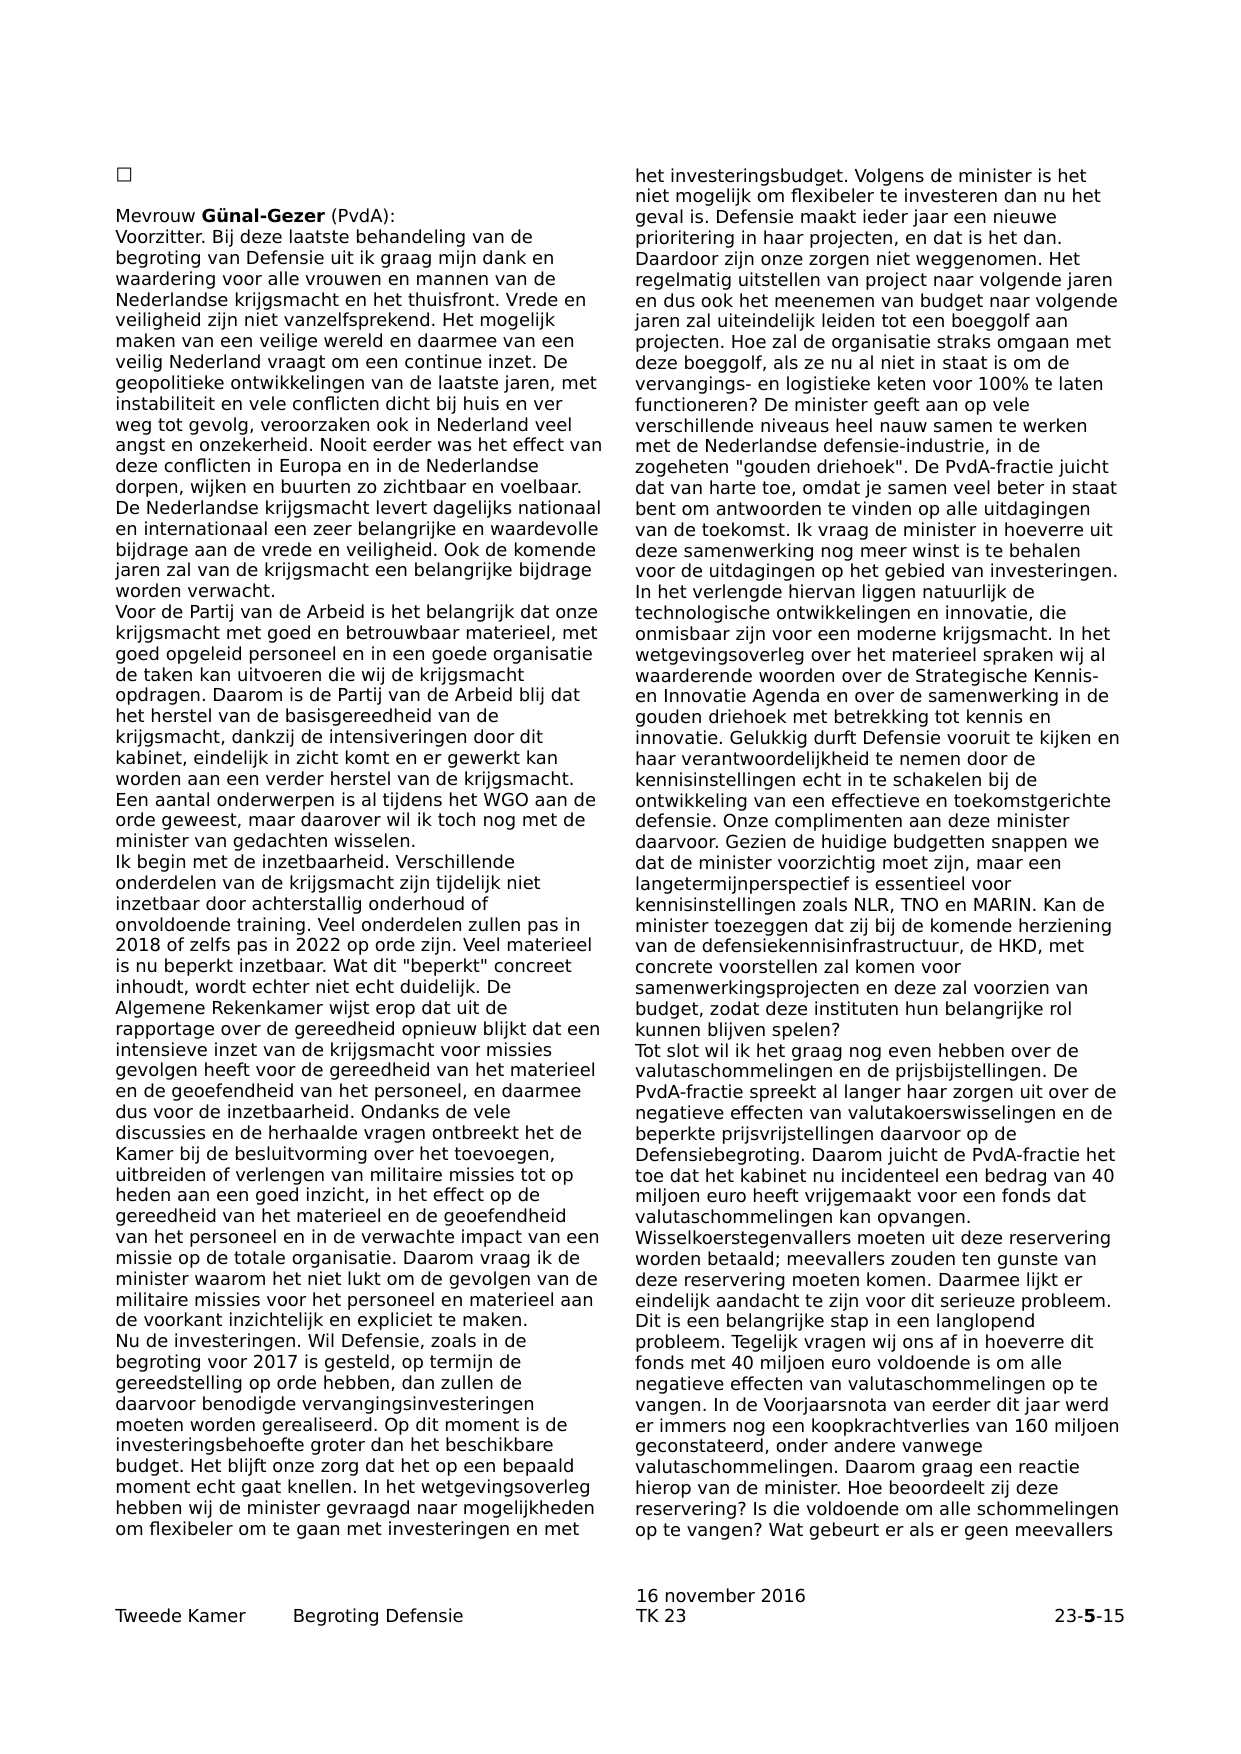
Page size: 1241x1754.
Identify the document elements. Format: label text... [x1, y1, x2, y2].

text Voor de Partij van de Arbeid is het belangrijk dat onze krijgsmacht met goed en betrouwbaar materieel, met goed opgeleid personeel en in een goede organisatie de taken kan uitvoeren die wij de krijgsmacht opdragen. Daarom is de Partij van de Arbeid blij dat het herstel van de basisgereedheid van de krijgsmacht, dankzij de intensiveringen door dit kabinet, eindelijk in zicht komt en er gewerkt kan worden aan een verder herstel van de krijgsmacht. [115, 602, 605, 789]
text Voorzitter. Bij deze laatste behandeling van de begroting van Defensie uit ik graag mijn dank en waardering voor alle vrouwen en mannen van de Nederlandse krijgsmacht en het thuisfront. Vrede en veiligheid zijn niet vanzelfsprekend. Het mogelijk maken van een veilige wereld en daarmee van een veilig Nederland vraagt om een continue inzet. De geopolitieke ontwikkelingen van de laatste jaren, met instabiliteit en vele conflicten dicht bij huis en ver weg tot gevolg, veroorzaken ook in Nederland veel angst en onzekerheid. Nooit eerder was het effect van deze conflicten in Europa en in de Nederlandse dorpen, wijken en buurten zo zichtbaar en voelbaar. De Nederlandse krijgsmacht levert dagelijks nationaal en internationaal een zeer belangrijke en waardevolle bijdrage aan de vrede en veiligheid. Ook de komende jaren zal van de krijgsmacht een belangrijke bijdrage worden verwacht. [115, 227, 605, 602]
text In het verlengde hiervan liggen natuurlijk de technologische ontwikkelingen en innovatie, die onmisbaar zijn voor een moderne krijgsmacht. In het wetgevingsoverleg over het materieel spraken wij al waarderende woorden over de Strategische Kennis- en Innovatie Agenda en over de samenwerking in de gouden driehoek met betrekking tot kennis en innovatie. Gelukkig durft Defensie vooruit te kijken en haar verantwoordelijkheid te nemen door de kennisinstellingen echt in te schakelen bij de ontwikkeling van een effectieve en toekomstgerichte defensie. Onze complimenten aan deze minister daarvoor. Gezien de huidige budgetten snappen we dat de minister voorzichtig moet zijn, maar een langetermijnperspectief is essentieel voor kennisinstellingen zoals NLR, TNO en MARIN. Kan de minister toezeggen dat zij bij de komende herziening van de defensiekennisinfrastructuur, de HKD, met concrete voorstellen zal komen voor samenwerkingsprojecten en deze zal voorzien van budget, zodat deze instituten hun belangrijke rol kunnen blijven spelen? [635, 582, 1125, 1040]
text Een aantal onderwerpen is al tijdens het WGO aan de orde geweest, maar daarover wil ik toch nog met de minister van gedachten wisselen. [115, 789, 605, 852]
text Tot slot wil ik het graag nog even hebben over de valutaschommelingen en de prijsbijstellingen. De PvdA-fractie spreekt al langer haar zorgen uit over de negatieve effecten van valutakoerswisselingen en de beperkte prijsvrijstellingen daarvoor op de Defensiebegroting. Daarom juicht de PvdA-fractie het toe dat het kabinet nu incidenteel een bedrag van 40 miljoen euro heeft vrijgemaakt voor een fonds dat valutaschommelingen kan opvangen. Wisselkoerstegenvallers moeten uit deze reservering worden betaald; meevallers zouden ten gunste van deze reservering moeten komen. Daarmee lijkt er eindelijk aandacht te zijn voor dit serieuze probleem. Dit is een belangrijke stap in een langlopend probleem. Tegelijk vragen wij ons af in hoeverre dit fonds met 40 miljoen euro voldoende is om alle negatieve effecten van valutaschommelingen op te vangen. In de Voorjaarsnota van eerder dit jaar werd er immers nog een koopkrachtverlies van 160 miljoen geconstateerd, onder andere vanwege valutaschommelingen. Daarom graag een reactie hierop van de minister. Hoe beoordeelt zij deze reservering? Is die voldoende om alle schommelingen op te vangen? Wat gebeurt er als er geen meevallers [635, 1040, 1125, 1540]
text het investeringsbudget. Volgens de minister is het niet mogelijk om flexibeler te investeren dan nu het geval is. Defensie maakt ieder jaar een nieuwe prioritering in haar projecten, en dat is het dan. Daardoor zijn onze zorgen niet weggenomen. Het regelmatig uitstellen van project naar volgende jaren en dus ook het meenemen van budget naar volgende jaren zal uiteindelijk leiden tot een boeggolf aan projecten. Hoe zal de organisatie straks omgaan met deze boeggolf, als ze nu al niet in staat is om de vervangings- en logistieke keten voor 100% te laten functioneren? De minister geeft aan op vele verschillende niveaus heel nauw samen te werken met de Nederlandse defensie-industrie, in de zogeheten "gouden driehoek". De PvdA-fractie juicht dat van harte toe, omdat je samen veel beter in staat bent om antwoorden te vinden op alle uitdagingen van de toekomst. Ik vraag de minister in hoeverre uit deze samenwerking nog meer winst is te behalen voor de uitdagingen op het gebied van investeringen. [635, 165, 1125, 582]
text Nu de investeringen. Wil Defensie, zoals in de begroting voor 2017 is gesteld, op termijn de gereedstelling op orde hebben, dan zullen de daarvoor benodigde vervangingsinvesteringen moeten worden gerealiseerd. Op dit moment is de investeringsbehoefte groter dan het beschikbare budget. Het blijft onze zorg dat het op een bepaald moment echt gaat knellen. In het wetgevingsoverleg hebben wij de minister gevraagd naar mogelijkheden om flexibeler om te gaan met investeringen en met [115, 1331, 605, 1539]
text ⬜ [115, 165, 605, 186]
text Mevrouw Günal-Gezer (PvdA): [115, 206, 605, 227]
text Ik begin met de inzetbaarheid. Verschillende onderdelen van de krijgsmacht zijn tijdelijk niet inzetbaar door achterstallig onderhoud of onvoldoende training. Veel onderdelen zullen pas in 2018 of zelfs pas in 2022 op orde zijn. Veel materieel is nu beperkt inzetbaar. Wat dit "beperkt" concreet inhoudt, wordt echter niet echt duidelijk. De Algemene Rekenkamer wijst erop dat uit de rapportage over de gereedheid opnieuw blijkt dat een intensieve inzet van de krijgsmacht voor missies gevolgen heeft voor de gereedheid van het materieel en de geoefendheid van het personeel, en daarmee dus voor de inzetbaarheid. Ondanks de vele discussies en de herhaalde vragen ontbreekt het de Kamer bij de besluitvorming over het toevoegen, uitbreiden of verlengen van militaire missies tot op heden aan een goed inzicht, in het effect op de gereedheid van het materieel en de geoefendheid van het personeel en in de verwachte impact van een missie op de totale organisatie. Daarom vraag ik de minister waarom het niet lukt om de gevolgen van de militaire missies voor het personeel en materieel aan de voorkant inzichtelijk en expliciet te maken. [115, 852, 605, 1331]
